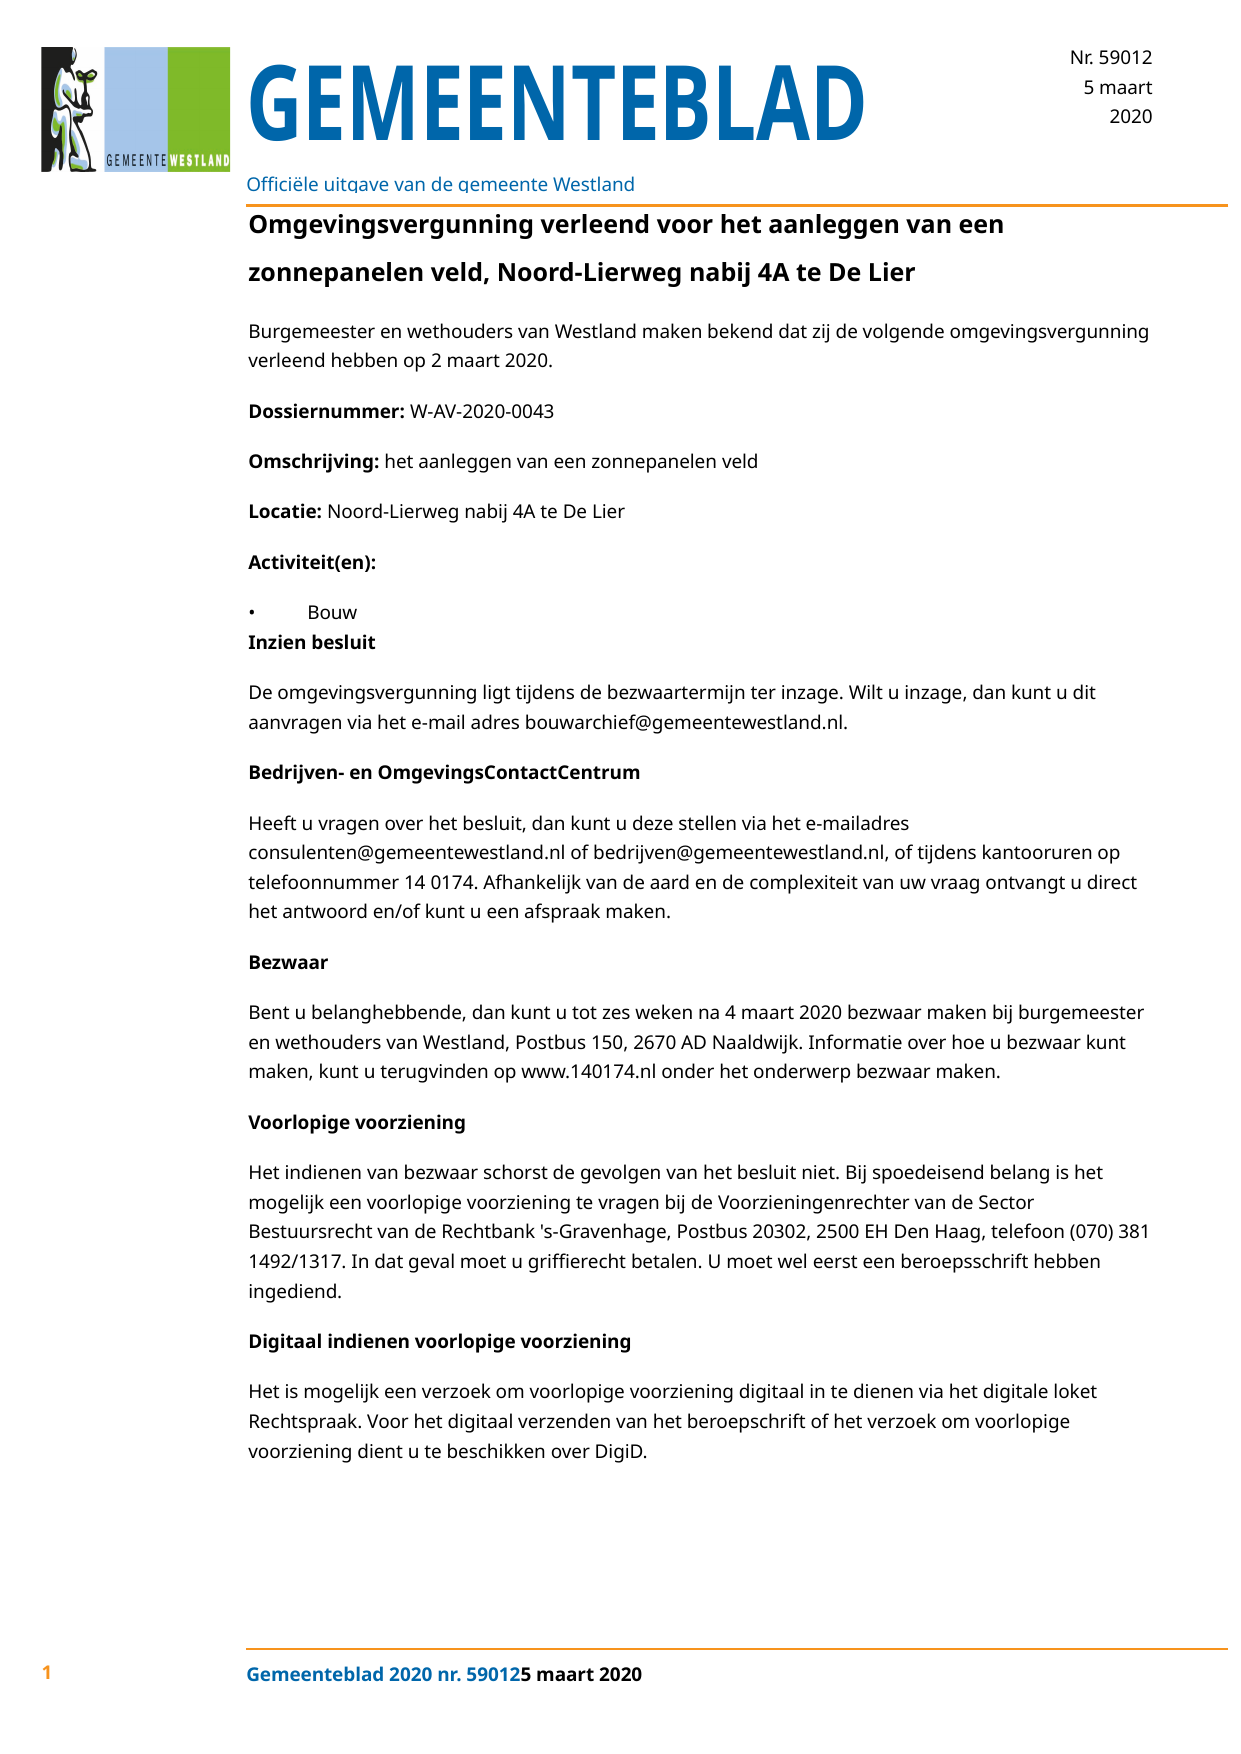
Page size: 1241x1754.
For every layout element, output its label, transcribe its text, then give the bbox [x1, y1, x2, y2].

text Het indienen van bezwaar schorst de gevolgen van het besluit niet. Bij spoedeisend belang is het mogelijk een voorlopige voorziening te vragen bij de Voorzieningenrechter van de Sector Bestuursrecht van de Rechtbank 's-Gravenhage, Postbus 20302, 2500 EH Den Haag, telefoon (070) 381 1492/1317. In dat geval moet u griffierecht betalen. U moet wel eerst een beroepsschrift hebben ingediend. [248, 1159, 1152, 1304]
list Bouw [248, 599, 1152, 625]
text De omgevingsvergunning ligt tijdens de bezwaartermijn ter inzage. Wilt u inzage, dan kunt u dit aanvragen via het e-mail adres bouwarchief@gemeentewestland.nl. [248, 679, 1152, 735]
text Inzien besluit [248, 629, 1152, 655]
text Burgemeester en wethouders van Westland maken bekend dat zij de volgende omgevingsvergunning verleend hebben op 2 maart 2020. [248, 318, 1152, 373]
text Digitaal indienen voorlopige voorziening [248, 1328, 1152, 1354]
text Locatie: Noord-Lierweg nabij 4A te De Lier [248, 499, 1152, 524]
text Bezwaar [248, 949, 1152, 975]
text Voorlopige voorziening [248, 1109, 1152, 1135]
text Bent u belanghebbende, dan kunt u tot zes weken na 4 maart 2020 bezwaar maken bij burgemeester en wethouders van Westland, Postbus 150, 2670 AD Naaldwijk. Informatie over hoe u bezwaar kunt maken, kunt u terugvinden op www.140174.nl onder het onderwerp bezwaar maken. [248, 999, 1152, 1084]
text Dossiernummer: W-AV-2020-0043 [248, 398, 1152, 424]
text Omschrijving: het aanleggen van een zonnepanelen veld [248, 448, 1152, 474]
text Het is mogelijk een verzoek om voorlopige voorziening digitaal in te dienen via het digitale loket Rechtspraak. Voor het digitaal verzenden van het beroepschrift of het verzoek om voorlopige voorziening dient u te beschikken over DigiD. [248, 1379, 1152, 1464]
text Bedrijven- en OmgevingsContactCentrum [248, 759, 1152, 785]
text Omgevingsvergunning verleend voor het aanleggen van een zonnepanelen veld, Noord-Lierweg nabij 4A te De Lier [248, 207, 1152, 288]
picture [41, 47, 231, 172]
text Activiteit(en): [248, 549, 1152, 575]
text Heeft u vragen over het besluit, dan kunt u deze stellen via het e-mailadres consulenten@gemeentewestland.nl of bedrijven@gemeentewestland.nl, of tijdens kantooruren op telefoonnummer 14 0174. Afhankelijk van de aard en de complexiteit van uw vraag ontvangt u direct het antwoord en/of kunt u een afspraak maken. [248, 810, 1152, 924]
